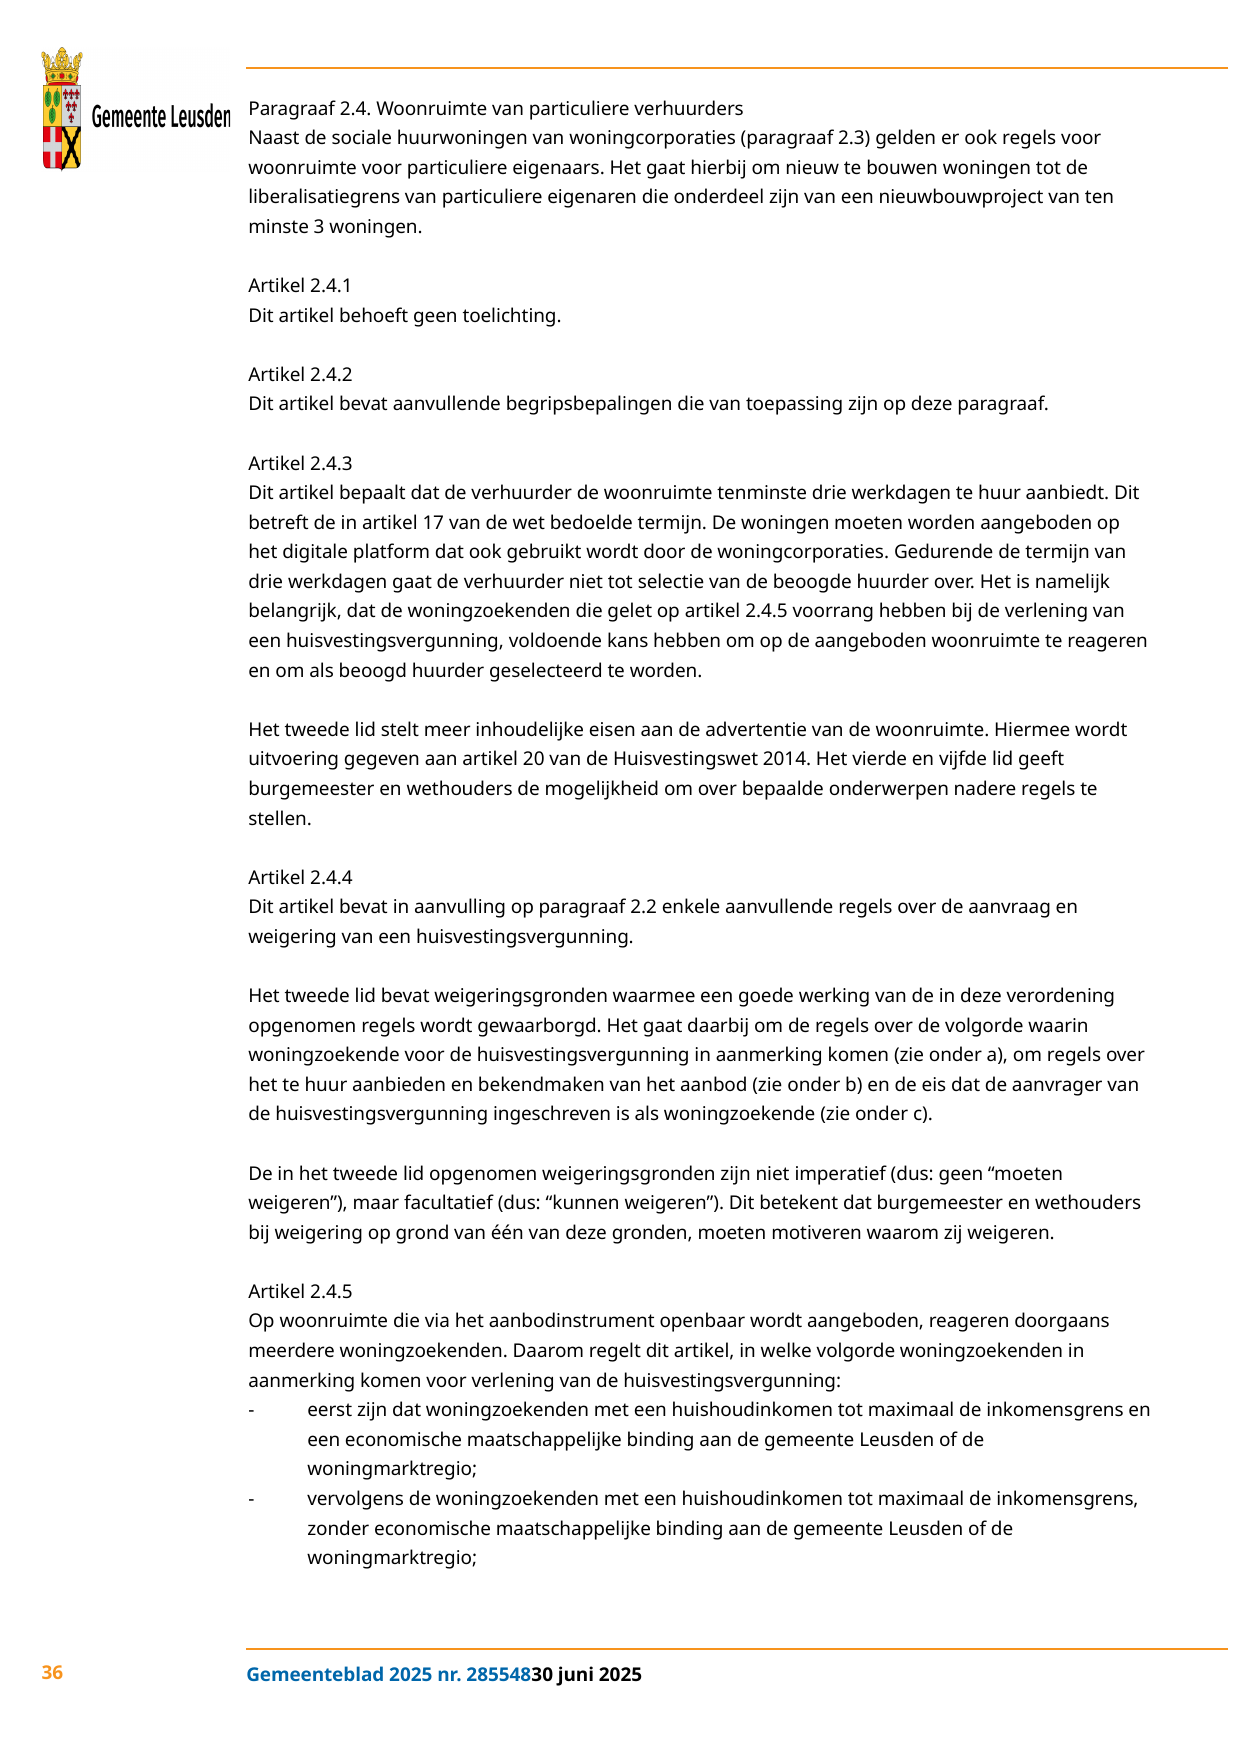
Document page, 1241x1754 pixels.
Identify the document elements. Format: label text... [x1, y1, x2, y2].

list vervolgens de woningzoekenden met een huishoudinkomen tot maximaal de inkomensgrens, zonder economische maatschappelijke binding aan de gemeente Leusden of de woningmarktregio; [248, 1485, 1152, 1570]
text Artikel 2.4.3 [248, 450, 1152, 476]
picture [41, 47, 231, 172]
text Paragraaf 2.4. Woonruimte van particuliere verhuurders [248, 95, 1152, 121]
text Dit artikel bevat aanvullende begripsbepalingen die van toepassing zijn op deze paragraaf. [248, 391, 1152, 416]
text Artikel 2.4.5 [248, 1278, 1152, 1304]
text Het tweede lid stelt meer inhoudelijke eisen aan de advertentie van de woonruimte. Hiermee wordt uitvoering gegeven aan artikel 20 van de Huisvestingswet 2014. Het vierde en vijfde lid geeft burgemeester en wethouders de mogelijkheid om over bepaalde onderwerpen nadere regels te stellen. [248, 716, 1152, 831]
text Het tweede lid bevat weigeringsgronden waarmee een goede werking van de in deze verordening opgenomen regels wordt gewaarborgd. Het gaat daarbij om de regels over de volgorde waarin woningzoekende voor de huisvestingsvergunning in aanmerking komen (zie onder a), om regels over het te huur aanbieden en bekendmaken van het aanbod (zie onder b) en de eis dat de aanvrager van de huisvestingsvergunning ingeschreven is als woningzoekende (zie onder c). [248, 982, 1152, 1126]
text Artikel 2.4.1 [248, 272, 1152, 298]
text De in het tweede lid opgenomen weigeringsgronden zijn niet imperatief (dus: geen “moeten weigeren”), maar facultatief (dus: “kunnen weigeren”). Dit betekent dat burgemeester en wethouders bij weigering op grond van één van deze gronden, moeten motiveren waarom zij weigeren. [248, 1160, 1152, 1245]
list eerst zijn dat woningzoekenden met een huishoudinkomen tot maximaal de inkomensgrens en een economische maatschappelijke binding aan de gemeente Leusden of de woningmarktregio; [248, 1396, 1152, 1481]
text Op woonruimte die via het aanbodinstrument openbaar wordt aangeboden, reageren doorgaans meerdere woningzoekenden. Daarom regelt dit artikel, in welke volgorde woningzoekenden in aanmerking komen voor verlening van de huisvestingsvergunning: [248, 1308, 1152, 1393]
text Artikel 2.4.4 [248, 864, 1152, 890]
text Dit artikel bevat in aanvulling op paragraaf 2.2 enkele aanvullende regels over de aanvraag en weigering van een huisvestingsvergunning. [248, 893, 1152, 949]
text Dit artikel behoeft geen toelichting. [248, 302, 1152, 328]
text Naast de sociale huurwoningen van woningcorporaties (paragraaf 2.3) gelden er ook regels voor woonruimte voor particuliere eigenaars. Het gaat hierbij om nieuw te bouwen woningen tot de liberalisatiegrens van particuliere eigenaren die onderdeel zijn van een nieuwbouwproject van ten minste 3 woningen. [248, 124, 1152, 239]
text Dit artikel bepaalt dat de verhuurder de woonruimte tenminste drie werkdagen te huur aanbiedt. Dit betreft de in artikel 17 van de wet bedoelde termijn. De woningen moeten worden aangeboden op het digitale platform dat ook gebruikt wordt door de woningcorporaties. Gedurende de termijn van drie werkdagen gaat de verhuurder niet tot selectie van de beoogde huurder over. Het is namelijk belangrijk, dat de woningzoekenden die gelet op artikel 2.4.5 voorrang hebben bij de verlening van een huisvestingsvergunning, voldoende kans hebben om op de aangeboden woonruimte te reageren en om als beoogd huurder geselecteerd te worden. [248, 479, 1152, 683]
text Artikel 2.4.2 [248, 361, 1152, 387]
